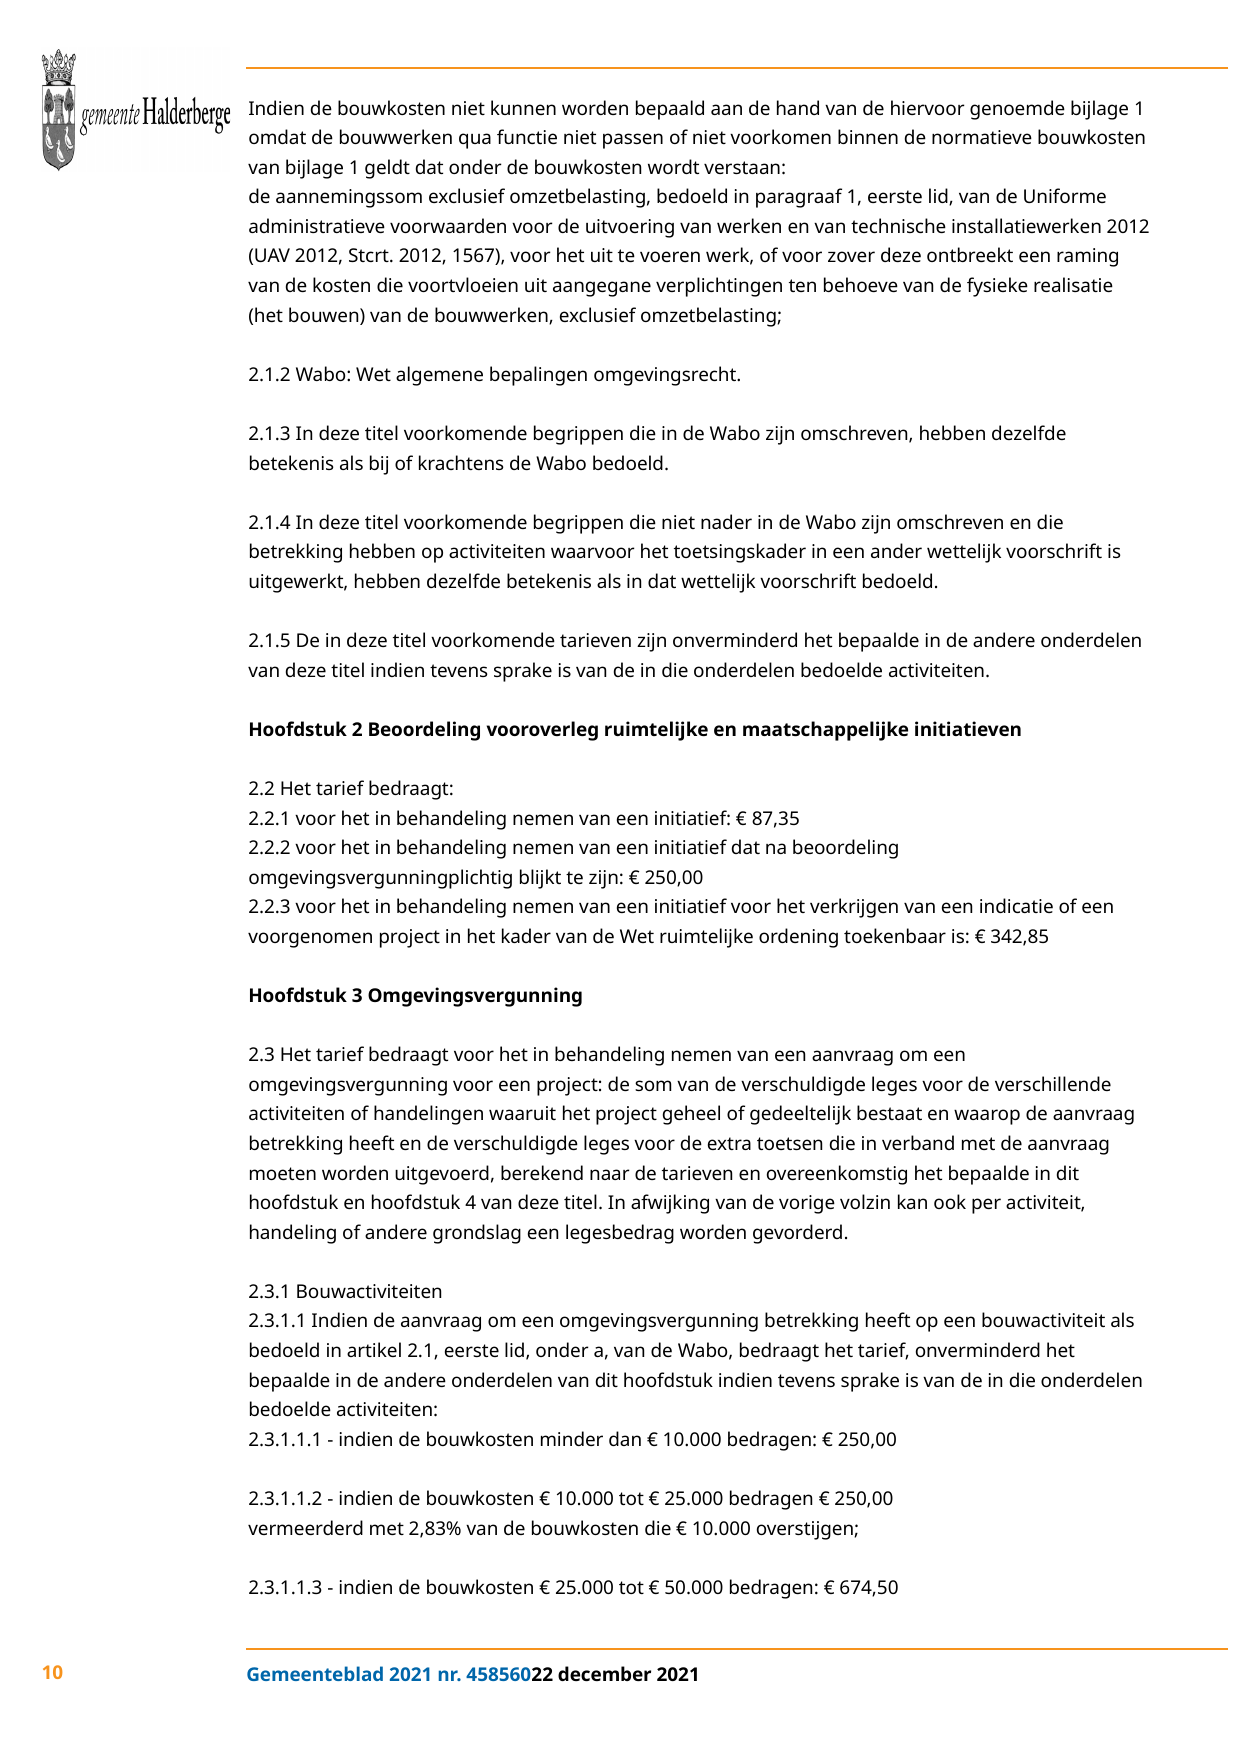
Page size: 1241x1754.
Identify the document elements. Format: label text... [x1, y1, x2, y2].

text 2.2.1 voor het in behandeling nemen van een initiatief: € 87,35 [248, 805, 1152, 831]
text 2.1.2 Wabo: Wet algemene bepalingen omgevingsrecht. [248, 361, 1152, 387]
text vermeerderd met 2,83% van de bouwkosten die € 10.000 overstijgen; [248, 1515, 1152, 1541]
text 2.2.3 voor het in behandeling nemen van een initiatief voor het verkrijgen van een indicatie of een voorgenomen project in het kader van de Wet ruimtelijke ordening toekenbaar is: € 342,85 [248, 893, 1152, 949]
text de aannemingssom exclusief omzetbelasting, bedoeld in paragraaf 1, eerste lid, van de Uniforme administratieve voorwaarden voor de uitvoering van werken en van technische installatiewerken 2012 (UAV 2012, Stcrt. 2012, 1567), voor het uit te voeren werk, of voor zover deze ontbreekt een raming van de kosten die voortvloeien uit aangegane verplichtingen ten behoeve van de fysieke realisatie (het bouwen) van de bouwwerken, exclusief omzetbelasting; [248, 183, 1152, 328]
text 2.3.1.1.1 - indien de bouwkosten minder dan € 10.000 bedragen: € 250,00 [248, 1426, 1152, 1452]
text 2.1.4 In deze titel voorkomende begrippen die niet nader in de Wabo zijn omschreven en die betrekking hebben op activiteiten waarvoor het toetsingskader in een ander wettelijk voorschrift is uitgewerkt, hebben dezelfde betekenis als in dat wettelijk voorschrift bedoeld. [248, 509, 1152, 594]
text 2.3.1 Bouwactiviteiten [248, 1278, 1152, 1304]
text 2.3 Het tarief bedraagt voor het in behandeling nemen van een aanvraag om een omgevingsvergunning voor een project: de som van de verschuldigde leges voor de verschillende activiteiten of handelingen waaruit het project geheel of gedeeltelijk bestaat en waarop de aanvraag betrekking heeft en de verschuldigde leges voor de extra toetsen die in verband met de aanvraag moeten worden uitgevoerd, berekend naar de tarieven en overeenkomstig het bepaalde in dit hoofdstuk en hoofdstuk 4 van deze titel. In afwijking van de vorige volzin kan ook per activiteit, handeling of andere grondslag een legesbedrag worden gevorderd. [248, 1041, 1152, 1245]
text 2.3.1.1.3 - indien de bouwkosten € 25.000 tot € 50.000 bedragen: € 674,50 [248, 1574, 1152, 1600]
text Hoofdstuk 2 Beoordeling vooroverleg ruimtelijke en maatschappelijke initiatieven [248, 716, 1152, 742]
text Indien de bouwkosten niet kunnen worden bepaald aan de hand van de hiervoor genoemde bijlage 1 omdat de bouwwerken qua functie niet passen of niet voorkomen binnen de normatieve bouwkosten van bijlage 1 geldt dat onder de bouwkosten wordt verstaan: [248, 95, 1152, 180]
text 2.1.5 De in deze titel voorkomende tarieven zijn onverminderd het bepaalde in de andere onderdelen van deze titel indien tevens sprake is van de in die onderdelen bedoelde activiteiten. [248, 627, 1152, 683]
text 2.1.3 In deze titel voorkomende begrippen die in de Wabo zijn omschreven, hebben dezelfde betekenis als bij of krachtens de Wabo bedoeld. [248, 420, 1152, 476]
text 2.2 Het tarief bedraagt: [248, 775, 1152, 801]
picture [41, 47, 231, 172]
text Hoofdstuk 3 Omgevingsvergunning [248, 982, 1152, 1008]
text 2.3.1.1 Indien de aanvraag om een omgevingsvergunning betrekking heeft op een bouwactiviteit als bedoeld in artikel 2.1, eerste lid, onder a, van de Wabo, bedraagt het tarief, onverminderd het bepaalde in de andere onderdelen van dit hoofdstuk indien tevens sprake is van de in die onderdelen bedoelde activiteiten: [248, 1308, 1152, 1422]
text 2.2.2 voor het in behandeling nemen van een initiatief dat na beoordeling omgevingsvergunningplichtig blijkt te zijn: € 250,00 [248, 834, 1152, 890]
text 2.3.1.1.2 - indien de bouwkosten € 10.000 tot € 25.000 bedragen € 250,00 [248, 1485, 1152, 1511]
